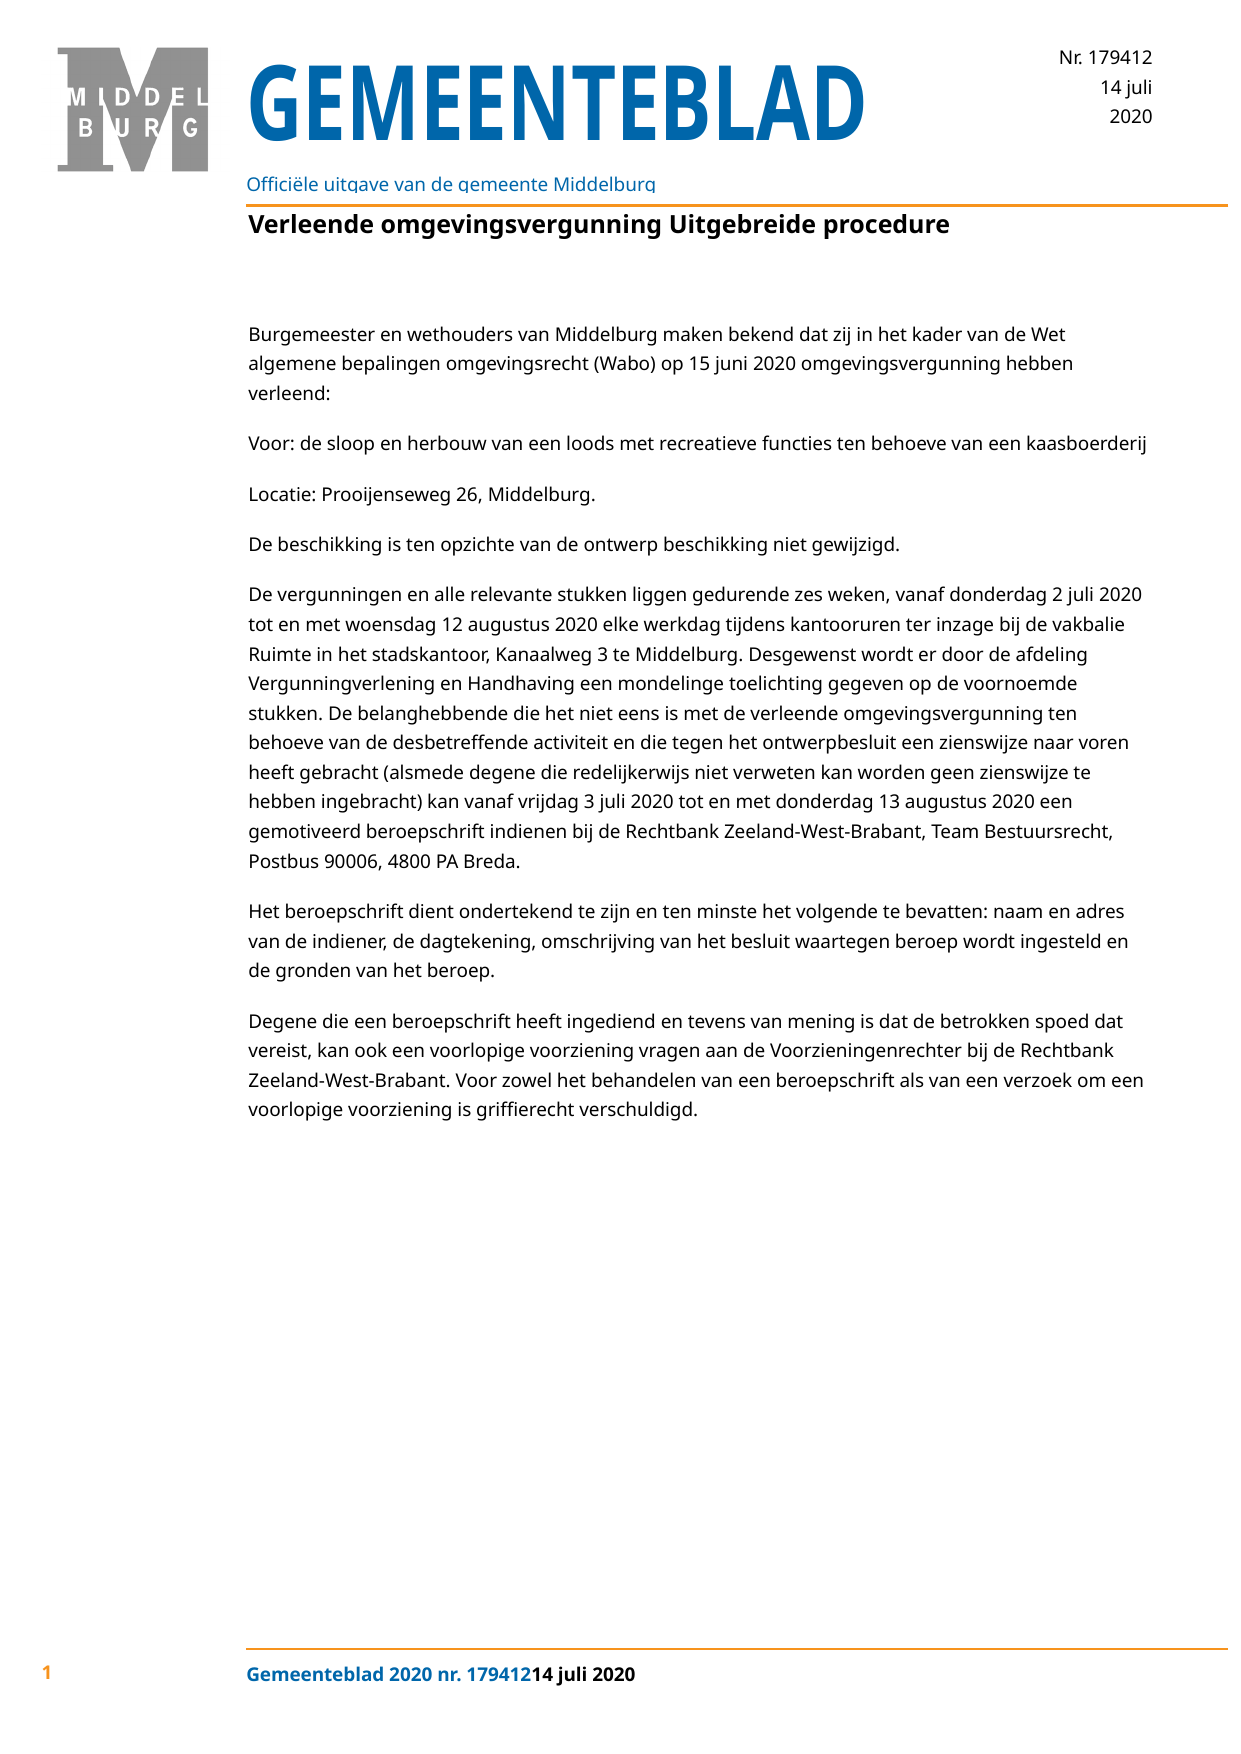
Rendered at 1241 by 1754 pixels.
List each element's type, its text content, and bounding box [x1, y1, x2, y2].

text Locatie: Prooijenseweg 26, Middelburg. [248, 481, 1152, 506]
text Het beroepschrift dient ondertekend te zijn en ten minste het volgende te bevatten: naam en adres van de indiener, de dagtekening, omschrijving van het besluit waartegen beroep wordt ingesteld en de gronden van het beroep. [248, 898, 1152, 983]
text De beschikking is ten opzichte van de ontwerp beschikking niet gewijzigd. [248, 531, 1152, 557]
text De vergunningen en alle relevante stukken liggen gedurende zes weken, vanaf donderdag 2 juli 2020 tot en met woensdag 12 augustus 2020 elke werkdag tijdens kantooruren ter inzage bij de vakbalie Ruimte in het stadskantoor, Kanaalweg 3 te Middelburg. Desgewenst wordt er door de afdeling Vergunningverlening en Handhaving een mondelinge toelichting gegeven op de voornoemde stukken. De belanghebbende die het niet eens is met de verleende omgevingsvergunning ten behoeve van de desbetreffende activiteit en die tegen het ontwerpbesluit een zienswijze naar voren heeft gebracht (alsmede degene die redelijkerwijs niet verweten kan worden geen zienswijze te hebben ingebracht) kan vanaf vrijdag 3 juli 2020 tot en met donderdag 13 augustus 2020 een gemotiveerd beroepschrift indienen bij de Rechtbank Zeeland-West-Brabant, Team Bestuursrecht, Postbus 90006, 4800 PA Breda. [248, 582, 1152, 873]
text Verleende omgevingsvergunning Uitgebreide procedure [248, 207, 1152, 241]
picture [41, 47, 231, 172]
text Degene die een beroepschrift heeft ingediend en tevens van mening is dat de betrokken spoed dat vereist, kan ook een voorlopige voorziening vragen aan de Voorzieningenrechter bij de Rechtbank Zeeland-West-Brabant. Voor zowel het behandelen van een beroepschrift als van een verzoek om een voorlopige voorziening is griffierecht verschuldigd. [248, 1008, 1152, 1122]
text Burgemeester en wethouders van Middelburg maken bekend dat zij in het kader van de Wet algemene bepalingen omgevingsrecht (Wabo) op 15 juni 2020 omgevingsvergunning hebben verleend: [248, 321, 1152, 406]
text Voor: de sloop en herbouw van een loods met recreatieve functies ten behoeve van een kaasboerderij [248, 430, 1152, 456]
